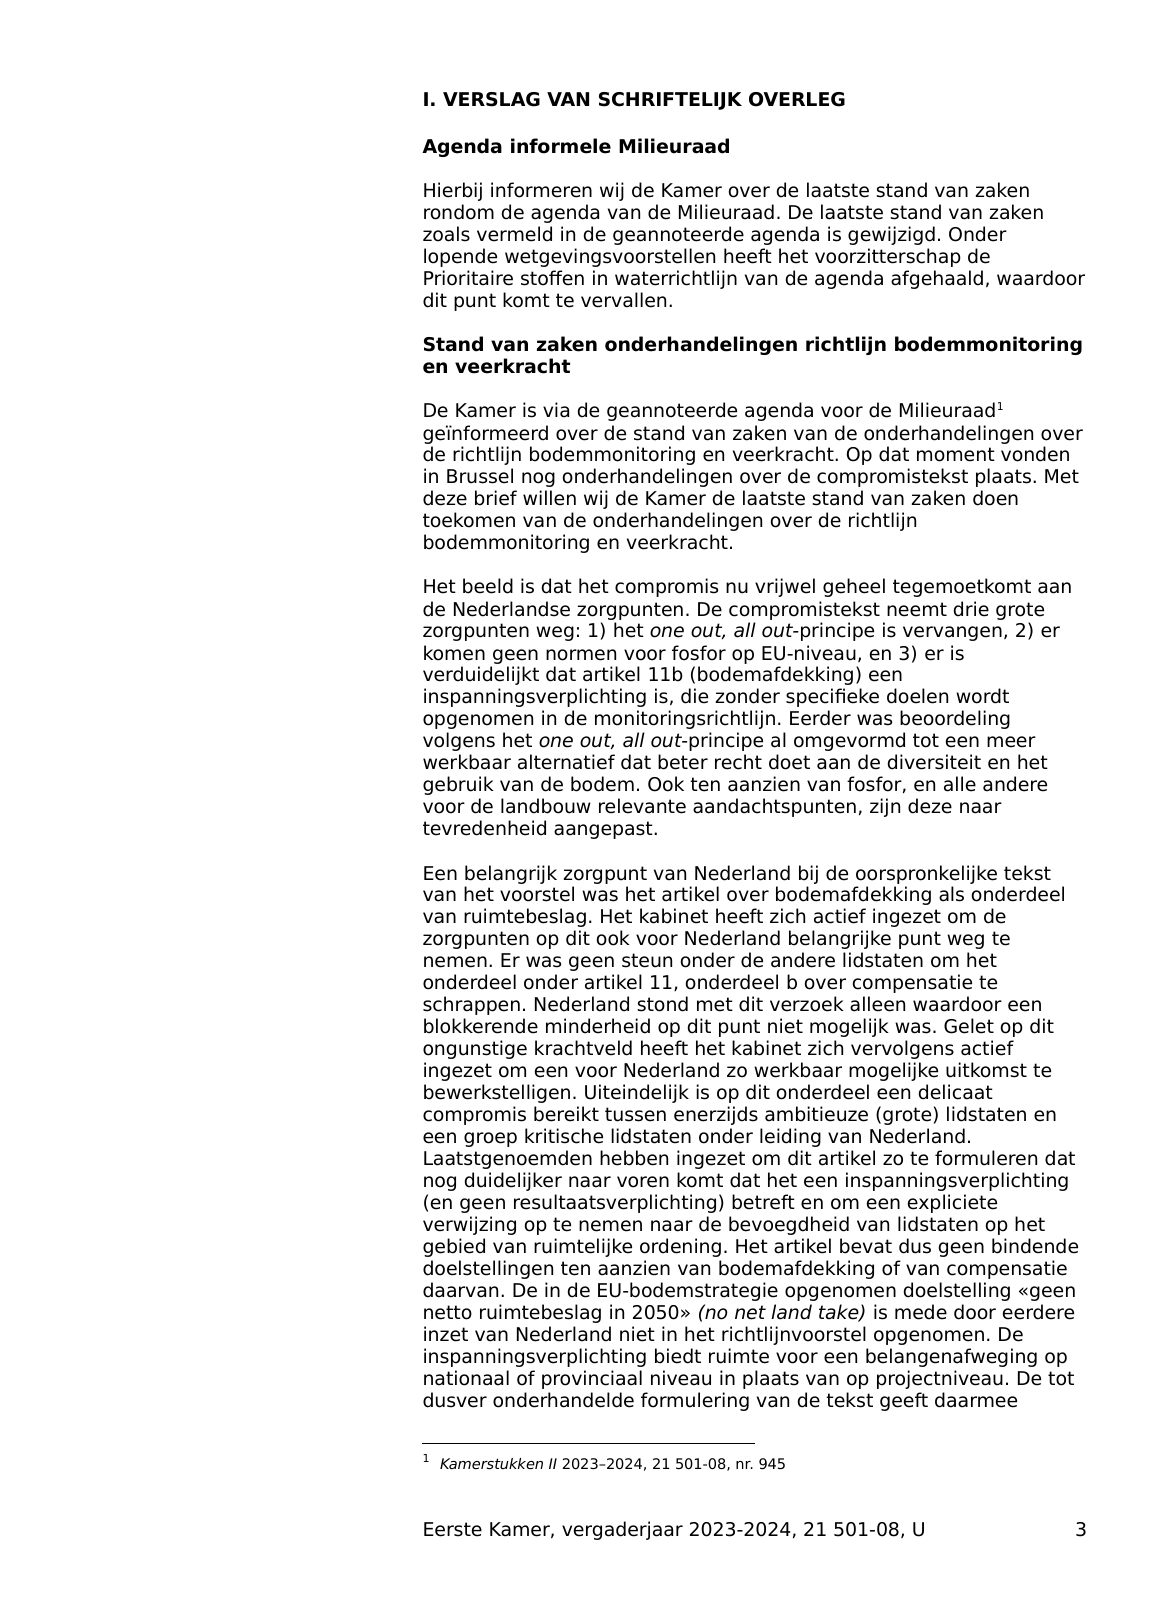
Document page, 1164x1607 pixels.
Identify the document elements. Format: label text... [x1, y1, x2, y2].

text Het beeld is dat het compromis nu vrijwel geheel tegemoetkomt aan de Nederlandse zorgpunten. De compromistekst neemt drie grote zorgpunten weg: 1) het one out, all out-principe is vervangen, 2) er komen geen normen voor fosfor op EU-niveau, en 3) er is verduidelijkt dat artikel 11b (bodemafdekking) een inspanningsverplichting is, die zonder specifieke doelen wordt opgenomen in de monitoringsrichtlijn. Eerder was beoordeling volgens het one out, all out-principe al omgevormd tot een meer werkbaar alternatief dat beter recht doet aan de diversiteit en het gebruik van de bodem. Ook ten aanzien van fosfor, en alle andere voor de landbouw relevante aandachtspunten, zijn deze naar tevredenheid aangepast. [422, 576, 1087, 840]
subtitle I. VERSLAG VAN SCHRIFTELIJK OVERLEG [422, 89, 1087, 111]
subtitle Stand van zaken onderhandelingen richtlijn bodemmonitoring en veerkracht [422, 334, 1087, 378]
text Kamerstukken II 2023–2024, 21 501-08, nr. 945 [422, 1452, 1087, 1474]
text De Kamer is via de geannoteerde agenda voor de Milieuraad geïnformeerd over de stand van zaken van de onderhandelingen over de richtlijn bodemmonitoring en veerkracht. Op dat moment vonden in Brussel nog onderhandelingen over de compromistekst plaats. Met deze brief willen wij de Kamer de laatste stand van zaken doen toekomen van de onderhandelingen over de richtlijn bodemmonitoring en veerkracht. [422, 400, 1087, 554]
subtitle Agenda informele Milieuraad [422, 136, 1087, 158]
text Een belangrijk zorgpunt van Nederland bij de oorspronkelijke tekst van het voorstel was het artikel over bodemafdekking als onderdeel van ruimtebeslag. Het kabinet heeft zich actief ingezet om de zorgpunten op dit ook voor Nederland belangrijke punt weg te nemen. Er was geen steun onder de andere lidstaten om het onderdeel onder artikel 11, onderdeel b over compensatie te schrappen. Nederland stond met dit verzoek alleen waardoor een blokkerende minderheid op dit punt niet mogelijk was. Gelet op dit ongunstige krachtveld heeft het kabinet zich vervolgens actief ingezet om een voor Nederland zo werkbaar mogelijke uitkomst te bewerkstelligen. Uiteindelijk is op dit onderdeel een delicaat compromis bereikt tussen enerzijds ambitieuze (grote) lidstaten en een groep kritische lidstaten onder leiding van Nederland. Laatstgenoemden hebben ingezet om dit artikel zo te formuleren dat nog duidelijker naar voren komt dat het een inspanningsverplichting (en geen resultaatsverplichting) betreft en om een expliciete verwijzing op te nemen naar de bevoegdheid van lidstaten op het gebied van ruimtelijke ordening. Het artikel bevat dus geen bindende doelstellingen ten aanzien van bodemafdekking of van compensatie daarvan. De in de EU-bodemstrategie opgenomen doelstelling «geen netto ruimtebeslag in 2050» (no net land take) is mede door eerdere inzet van Nederland niet in het richtlijnvoorstel opgenomen. De inspanningsverplichting biedt ruimte voor een belangenafweging op nationaal of provinciaal niveau in plaats van op projectniveau. De tot dusver onderhandelde formulering van de tekst geeft daarmee [422, 862, 1087, 1412]
text Hierbij informeren wij de Kamer over de laatste stand van zaken rondom de agenda van de Milieuraad. De laatste stand van zaken zoals vermeld in de geannoteerde agenda is gewijzigd. Onder lopende wetgevingsvoorstellen heeft het voorzitterschap de Prioritaire stoffen in waterrichtlijn van de agenda afgehaald, waardoor dit punt komt te vervallen. [422, 180, 1087, 312]
